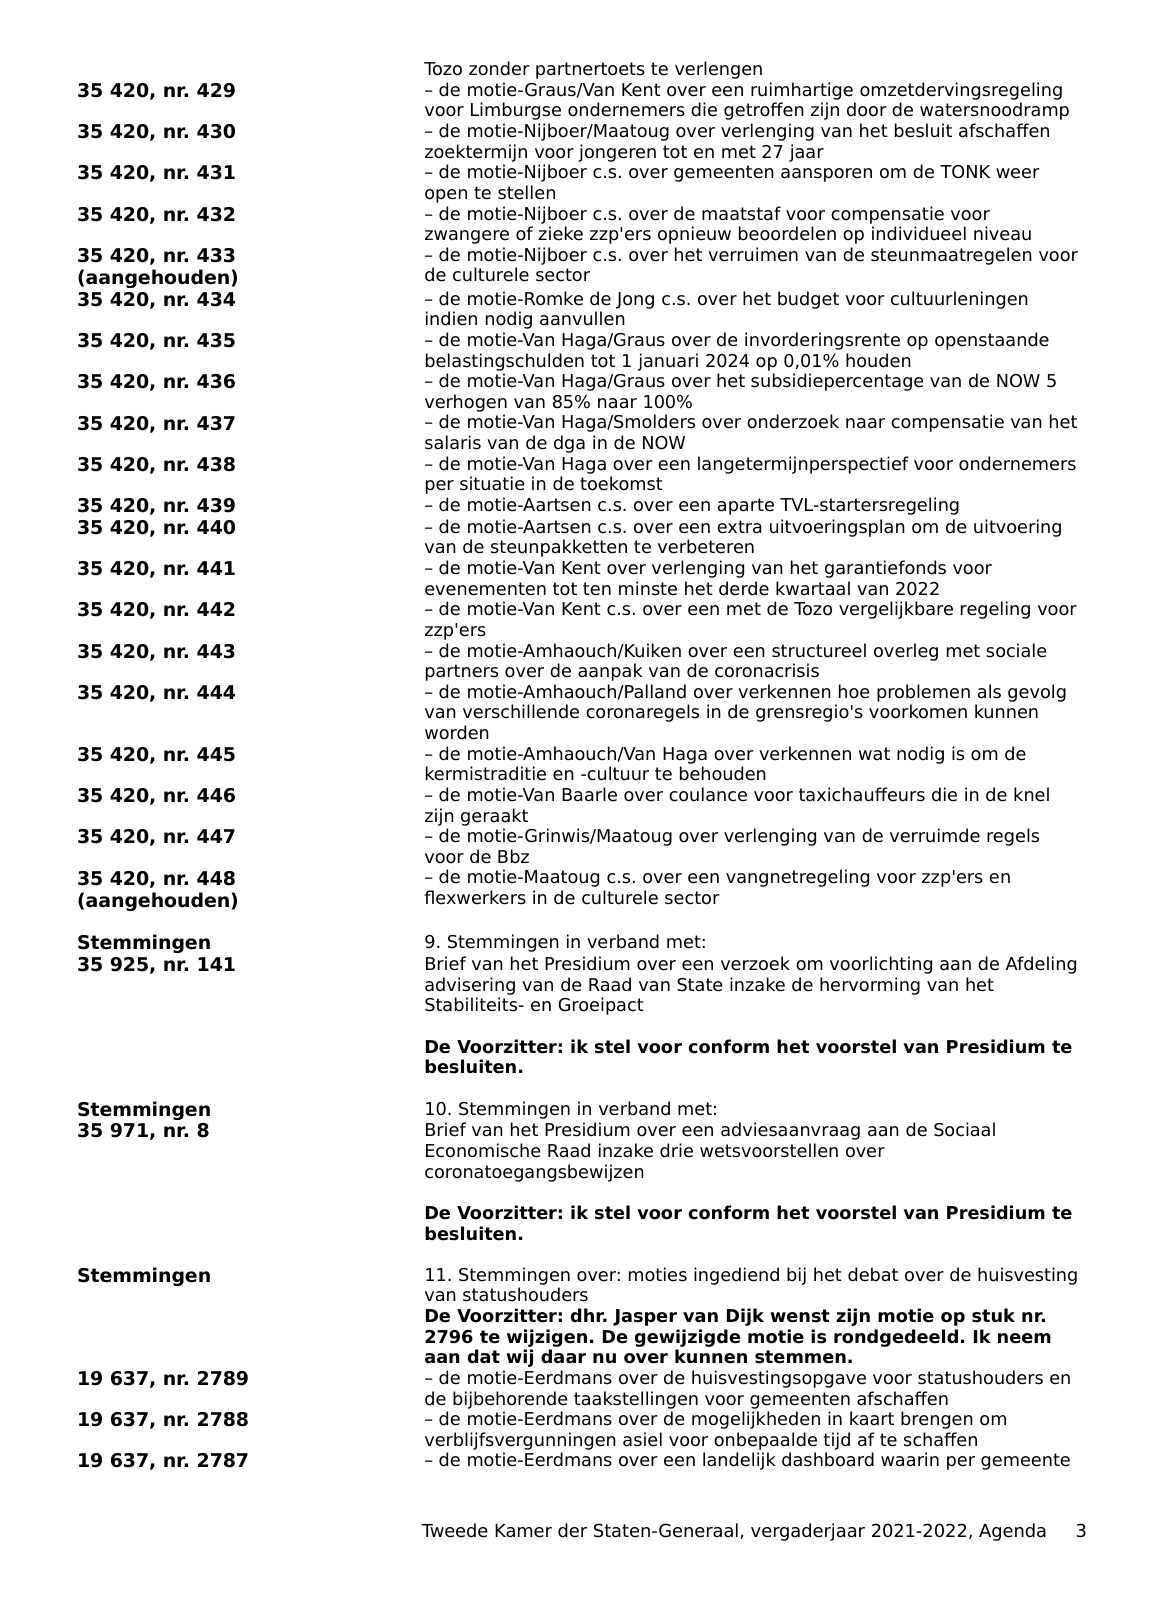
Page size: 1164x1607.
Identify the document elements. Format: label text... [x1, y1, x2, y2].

table_cell [401, 1078, 418, 1098]
table_cell [401, 162, 418, 203]
table_cell [401, 682, 418, 744]
table_cell – de motie-Amhaouch/Kuiken over een structureel overleg met sociale partners over de aanpak van de coronacrisis [418, 641, 1087, 682]
table_cell [401, 1037, 418, 1078]
table_cell – de motie-Van Kent over verlenging van het garantiefonds voor evenementen tot ten minste het derde kwartaal van 2022 [418, 558, 1087, 599]
table_cell [418, 1182, 1087, 1203]
table_cell [77, 1203, 401, 1244]
table_cell 35 420, nr. 437 [77, 413, 401, 454]
table_cell 35 420, nr. 429 [77, 80, 401, 121]
table_cell [401, 1265, 418, 1306]
table_cell – de motie-Eerdmans over een landelijk dashboard waarin per gemeente [418, 1450, 1087, 1472]
table_cell [401, 59, 418, 80]
table_cell De Voorzitter: dhr. Jasper van Dijk wenst zijn motie op stuk nr. 2796 te wijzigen. De gewijzigde motie is rondgedeeld. Ik neem aan dat wij daar nu over kunnen stemmen. [418, 1306, 1087, 1368]
table_cell [401, 1120, 418, 1182]
table_cell [401, 1016, 418, 1037]
table_cell Stemmingen [77, 1265, 401, 1306]
table_cell 35 420, nr. 442 [77, 599, 401, 641]
table_cell Tozo zonder partnertoets te verlengen [418, 59, 1087, 80]
table_cell [418, 1016, 1087, 1037]
table_cell [401, 454, 418, 495]
table_cell [77, 1037, 401, 1078]
table_cell [401, 932, 418, 954]
table_cell De Voorzitter: ik stel voor conform het voorstel van Presidium te besluiten. [418, 1037, 1087, 1078]
table_cell [401, 1099, 418, 1120]
table_cell [401, 289, 418, 330]
table_cell [401, 371, 418, 412]
table_cell [401, 599, 418, 641]
table_cell [77, 1182, 401, 1203]
table_cell [418, 1244, 1087, 1265]
table_cell [77, 1244, 401, 1265]
table_cell [401, 744, 418, 785]
table_cell [77, 59, 401, 80]
table_cell 35 420, nr. 443 [77, 641, 401, 682]
table_cell [401, 517, 418, 558]
table_cell [401, 1182, 418, 1203]
table_cell – de motie-Romke de Jong c.s. over het budget voor cultuurleningen indien nodig aanvullen [418, 289, 1087, 330]
table_cell – de motie-Amhaouch/Van Haga over verkennen wat nodig is om de kermistraditie en -cultuur te behouden [418, 744, 1087, 785]
table_cell – de motie-Graus/Van Kent over een ruimhartige omzetdervingsregeling voor Limburgse ondernemers die getroffen zijn door de watersnoodramp [418, 80, 1087, 121]
table_cell 35 420, nr. 440 [77, 517, 401, 558]
table_cell 35 420, nr. 446 [77, 785, 401, 826]
table_cell – de motie-Van Kent c.s. over een met de Tozo vergelijkbare regeling voor zzp'ers [418, 599, 1087, 641]
table_cell – de motie-Van Baarle over coulance voor taxichauffeurs die in de knel zijn geraakt [418, 785, 1087, 826]
table_cell – de motie-Van Haga/Graus over het subsidiepercentage van de NOW 5 verhogen van 85% naar 100% [418, 371, 1087, 412]
table_cell – de motie-Nijboer/Maatoug over verlenging van het besluit afschaffen zoektermijn voor jongeren tot en met 27 jaar [418, 121, 1087, 162]
table_cell 35 420, nr. 434 [77, 289, 401, 330]
table_cell 35 420, nr. 430 [77, 121, 401, 162]
table_cell 35 420, nr. 439 [77, 495, 401, 517]
table_cell – de motie-Nijboer c.s. over gemeenten aansporen om de TONK weer open te stellen [418, 162, 1087, 203]
table_cell 35 420, nr. 433 (aangehouden) [77, 245, 401, 289]
table_cell [77, 911, 401, 932]
table_cell [401, 826, 418, 867]
table_cell De Voorzitter: ik stel voor conform het voorstel van Presidium te besluiten. [418, 1203, 1087, 1244]
table_cell 35 420, nr. 435 [77, 330, 401, 371]
table_cell 35 420, nr. 441 [77, 558, 401, 599]
table_cell – de motie-Eerdmans over de mogelijkheden in kaart brengen om verblijfsvergunningen asiel voor onbepaalde tijd af te schaffen [418, 1409, 1087, 1450]
table_cell [401, 954, 418, 1016]
table_cell 10. Stemmingen in verband met: [418, 1099, 1087, 1120]
table_cell 35 420, nr. 431 [77, 162, 401, 203]
table_cell Stemmingen [77, 1099, 401, 1120]
table_cell 19 637, nr. 2787 [77, 1450, 401, 1472]
table_cell [401, 1450, 418, 1472]
table_cell [401, 911, 418, 932]
table_cell 19 637, nr. 2788 [77, 1409, 401, 1450]
table_cell – de motie-Van Haga/Smolders over onderzoek naar compensatie van het salaris van de dga in de NOW [418, 413, 1087, 454]
table_cell [418, 1078, 1087, 1098]
table_cell [401, 1306, 418, 1368]
table_cell 35 420, nr. 438 [77, 454, 401, 495]
table_cell – de motie-Van Haga over een langetermijnperspectief voor ondernemers per situatie in de toekomst [418, 454, 1087, 495]
table_cell [401, 121, 418, 162]
table_cell [401, 868, 418, 911]
table_cell [401, 1244, 418, 1265]
table_cell [401, 1409, 418, 1450]
table_cell 35 420, nr. 436 [77, 371, 401, 412]
table_cell [401, 413, 418, 454]
table_cell [401, 785, 418, 826]
table_cell 35 971, nr. 8 [77, 1120, 401, 1182]
table_cell 9. Stemmingen in verband met: [418, 932, 1087, 954]
table_cell 35 420, nr. 448 (aangehouden) [77, 868, 401, 911]
table_cell 35 420, nr. 444 [77, 682, 401, 744]
table_cell [401, 558, 418, 599]
table_cell – de motie-Maatoug c.s. over een vangnetregeling voor zzp'ers en flexwerkers in de culturele sector [418, 868, 1087, 911]
table_cell – de motie-Van Haga/Graus over de invorderingsrente op openstaande belastingschulden tot 1 januari 2024 op 0,01% houden [418, 330, 1087, 371]
table_cell [401, 1203, 418, 1244]
table_cell Brief van het Presidium over een verzoek om voorlichting aan de Afdeling advisering van de Raad van State inzake de hervorming van het Stabiliteits- en Groeipact [418, 954, 1087, 1016]
table_cell – de motie-Aartsen c.s. over een extra uitvoeringsplan om de uitvoering van de steunpakketten te verbeteren [418, 517, 1087, 558]
table_cell – de motie-Nijboer c.s. over het verruimen van de steunmaatregelen voor de culturele sector [418, 245, 1087, 289]
table_cell 35 420, nr. 432 [77, 204, 401, 245]
table_cell [77, 1078, 401, 1098]
table_cell Stemmingen [77, 932, 401, 954]
table_cell [401, 204, 418, 245]
table_cell 35 925, nr. 141 [77, 954, 401, 1016]
table_cell Brief van het Presidium over een adviesaanvraag aan de Sociaal Economische Raad inzake drie wetsvoorstellen over coronatoegangsbewijzen [418, 1120, 1087, 1182]
table_cell 19 637, nr. 2789 [77, 1368, 401, 1409]
table_cell – de motie-Amhaouch/Palland over verkennen hoe problemen als gevolg van verschillende coronaregels in de grensregio's voorkomen kunnen worden [418, 682, 1087, 744]
table_cell [418, 911, 1087, 932]
table_cell – de motie-Grinwis/Maatoug over verlenging van de verruimde regels voor de Bbz [418, 826, 1087, 867]
table_cell [401, 245, 418, 289]
table_cell [77, 1016, 401, 1037]
table_cell [401, 495, 418, 517]
table_cell 11. Stemmingen over: moties ingediend bij het debat over de huisvesting van statushouders [418, 1265, 1087, 1306]
table_cell [77, 1306, 401, 1368]
table_cell – de motie-Nijboer c.s. over de maatstaf voor compensatie voor zwangere of zieke zzp'ers opnieuw beoordelen op individueel niveau [418, 204, 1087, 245]
table_cell [401, 1368, 418, 1409]
table_cell [401, 641, 418, 682]
table_cell – de motie-Aartsen c.s. over een aparte TVL-startersregeling [418, 495, 1087, 517]
table_cell – de motie-Eerdmans over de huisvestingsopgave voor statushouders en de bijbehorende taakstellingen voor gemeenten afschaffen [418, 1368, 1087, 1409]
table_cell [401, 80, 418, 121]
table_cell 35 420, nr. 445 [77, 744, 401, 785]
table_cell 35 420, nr. 447 [77, 826, 401, 867]
table_cell [401, 330, 418, 371]
